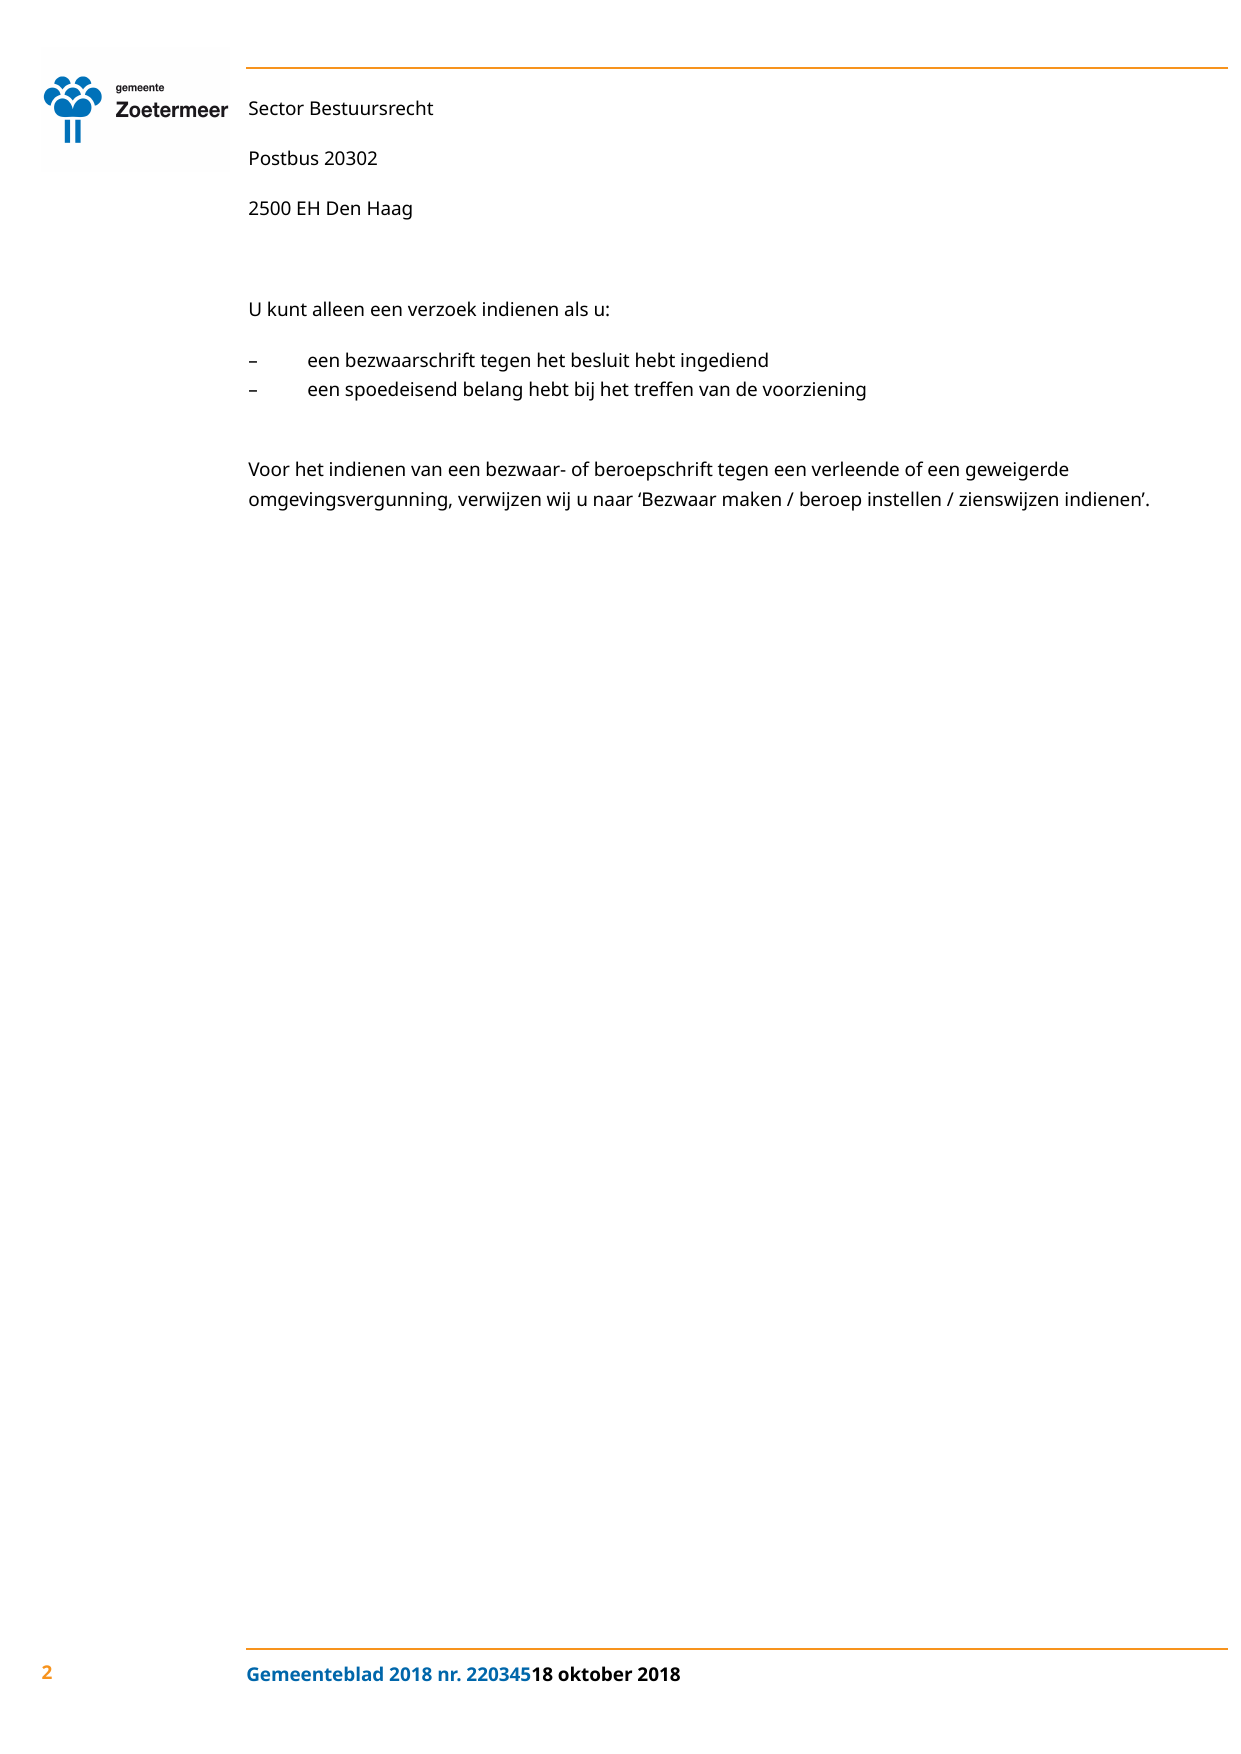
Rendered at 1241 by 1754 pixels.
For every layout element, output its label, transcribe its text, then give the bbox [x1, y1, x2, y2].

list een bezwaarschrift tegen het besluit hebt ingediend [248, 347, 1152, 373]
picture [41, 47, 231, 172]
list een spoedeisend belang hebt bij het treffen van de voorziening [248, 376, 1152, 402]
text Postbus 20302 [248, 145, 1152, 171]
text 2500 EH Den Haag [248, 196, 1152, 221]
text Voor het indienen van een bezwaar- of beroepschrift tegen een verleende of een geweigerde omgevingsvergunning, verwijzen wij u naar ‘Bezwaar maken / beroep instellen / zienswijzen indienen’. [248, 456, 1152, 512]
text Sector Bestuursrecht [248, 95, 1152, 121]
text U kunt alleen een verzoek indienen als u: [248, 296, 1152, 322]
